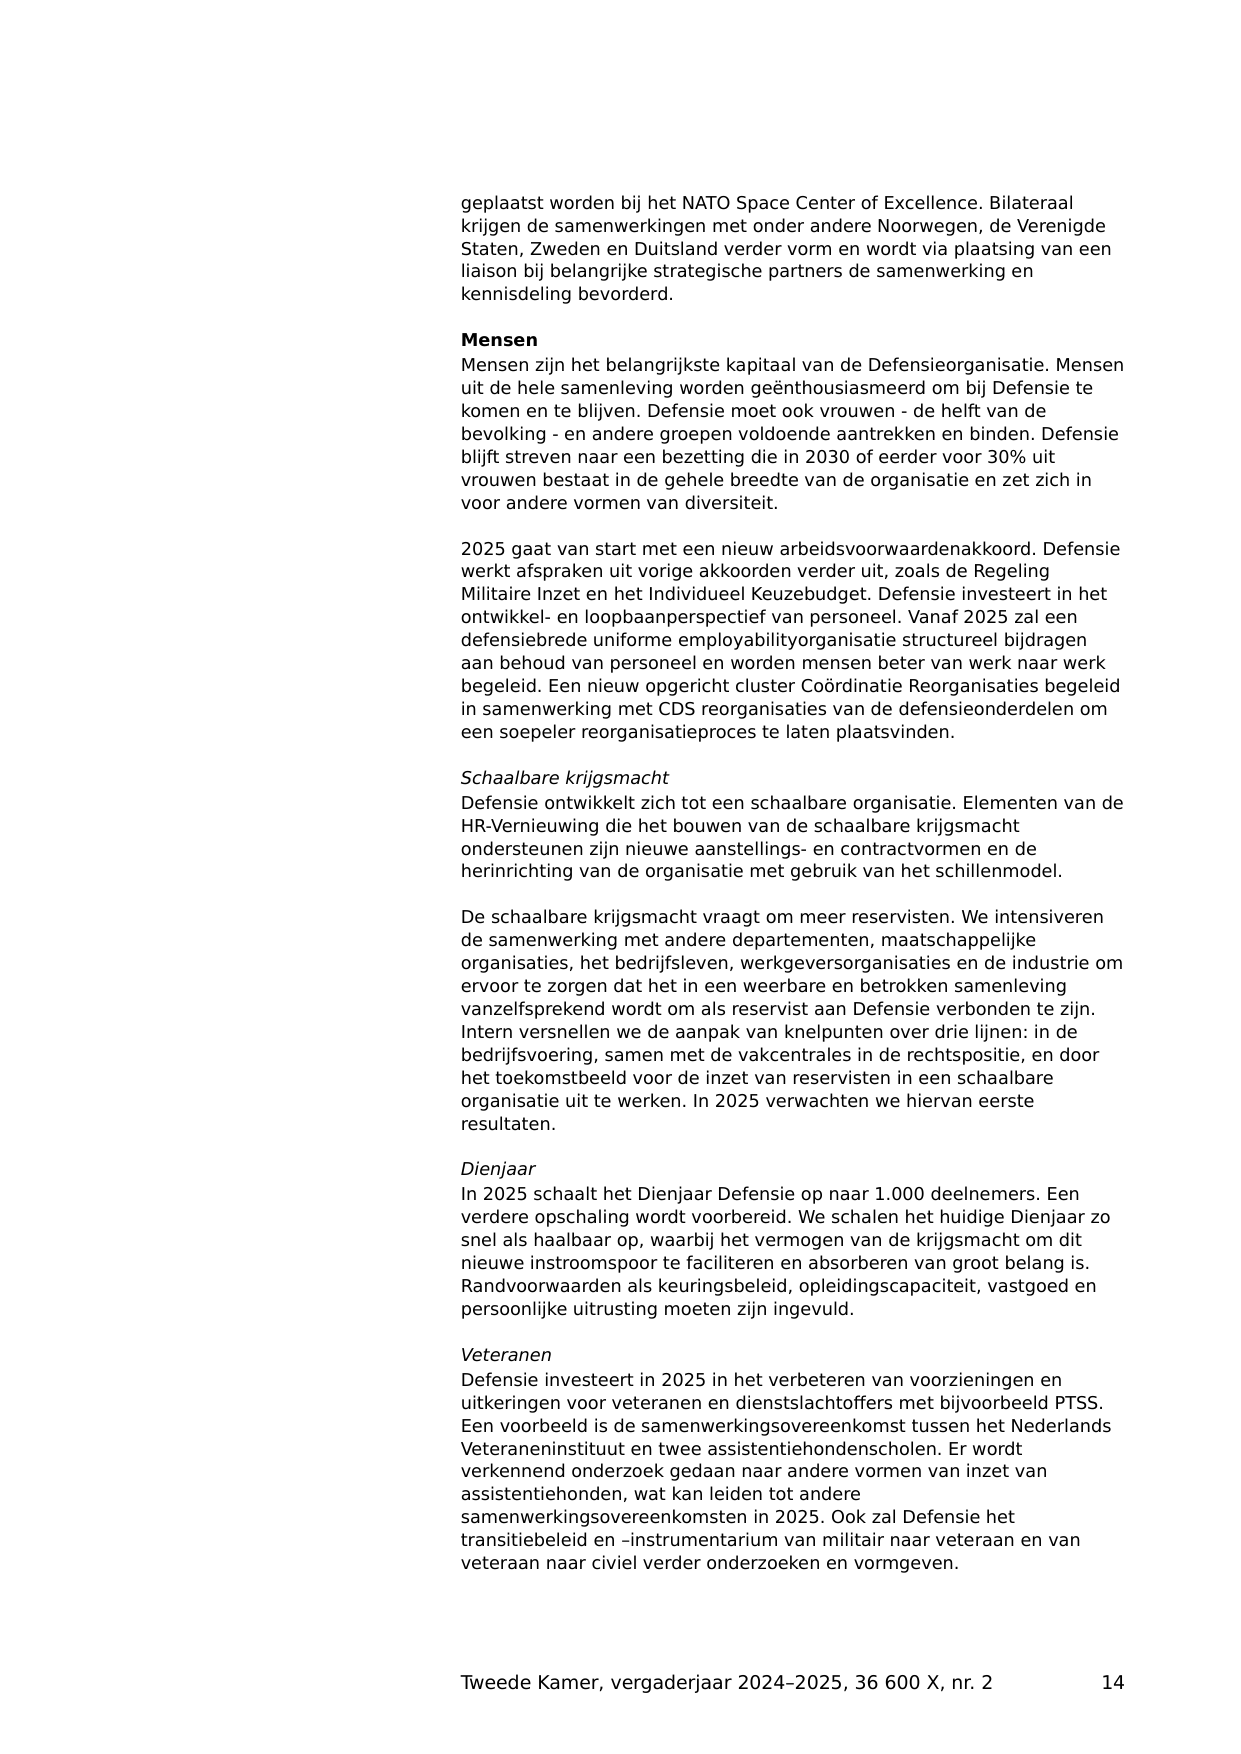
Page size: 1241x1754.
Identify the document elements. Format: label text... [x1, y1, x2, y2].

text Defensie investeert in 2025 in het verbeteren van voorzieningen en uitkeringen voor veteranen en dienstslachtoffers met bijvoorbeeld PTSS. Een voorbeeld is de samenwerkingsovereenkomst tussen het Nederlands Veteraneninstituut en twee assistentiehondenscholen. Er wordt verkennend onderzoek gedaan naar andere vormen van inzet van assistentiehonden, wat kan leiden tot andere samenwerkingsovereenkomsten in 2025. Ook zal Defensie het transitiebeleid en –instrumentarium van militair naar veteraan en van veteraan naar civiel verder onderzoeken en vormgeven. [461, 1368, 1125, 1574]
text Dienjaar [461, 1157, 1125, 1180]
text De schaalbare krijgsmacht vraagt om meer reservisten. We intensiveren de samenwerking met andere departementen, maatschappelijke organisaties, het bedrijfsleven, werkgeversorganisaties en de industrie om ervoor te zorgen dat het in een weerbare en betrokken samenleving vanzelfsprekend wordt om als reservist aan Defensie verbonden te zijn. Intern versnellen we de aanpak van knelpunten over drie lijnen: in de bedrijfsvoering, samen met de vakcentrales in de rechtspositie, en door het toekomstbeeld voor de inzet van reservisten in een schaalbare organisatie uit te werken. In 2025 verwachten we hiervan eerste resultaten. [461, 905, 1125, 1134]
text Schaalbare krijgsmacht [461, 766, 1125, 789]
text Mensen zijn het belangrijkste kapitaal van de Defensieorganisatie. Mensen uit de hele samenleving worden geënthousiasmeerd om bij Defensie te komen en te blijven. Defensie moet ook vrouwen - de helft van de bevolking - en andere groepen voldoende aantrekken en binden. Defensie blijft streven naar een bezetting die in 2030 of eerder voor 30% uit vrouwen bestaat in de gehele breedte van de organisatie en zet zich in voor andere vormen van diversiteit. [461, 353, 1125, 514]
text Defensie ontwikkelt zich tot een schaalbare organisatie. Elementen van de HR-Vernieuwing die het bouwen van de schaalbare krijgsmacht ondersteunen zijn nieuwe aanstellings- en contractvormen en de herinrichting van de organisatie met gebruik van het schillenmodel. [461, 791, 1125, 882]
text Mensen [461, 328, 1125, 351]
text In 2025 schaalt het Dienjaar Defensie op naar 1.000 deelnemers. Een verdere opschaling wordt voorbereid. We schalen het huidige Dienjaar zo snel als haalbaar op, waarbij het vermogen van de krijgsmacht om dit nieuwe instroomspoor te faciliteren en absorberen van groot belang is. Randvoorwaarden als keuringsbeleid, opleidingscapaciteit, vastgoed en persoonlijke uitrusting moeten zijn ingevuld. [461, 1182, 1125, 1320]
text Veteranen [461, 1343, 1125, 1366]
text geplaatst worden bij het NATO Space Center of Excellence. Bilateraal krijgen de samenwerkingen met onder andere Noorwegen, de Verenigde Staten, Zweden en Duitsland verder vorm en wordt via plaatsing van een liaison bij belangrijke strategische partners de samenwerking en kennisdeling bevorderd. [461, 191, 1125, 305]
text 2025 gaat van start met een nieuw arbeidsvoorwaardenakkoord. Defensie werkt afspraken uit vorige akkoorden verder uit, zoals de Regeling Militaire Inzet en het Individueel Keuzebudget. Defensie investeert in het ontwikkel- en loopbaanperspectief van personeel. Vanaf 2025 zal een defensiebrede uniforme employabilityorganisatie structureel bijdragen aan behoud van personeel en worden mensen beter van werk naar werk begeleid. Een nieuw opgericht cluster Coördinatie Reorganisaties begeleid in samenwerking met CDS reorganisaties van de defensieonderdelen om een soepeler reorganisatieproces te laten plaatsvinden. [461, 537, 1125, 743]
